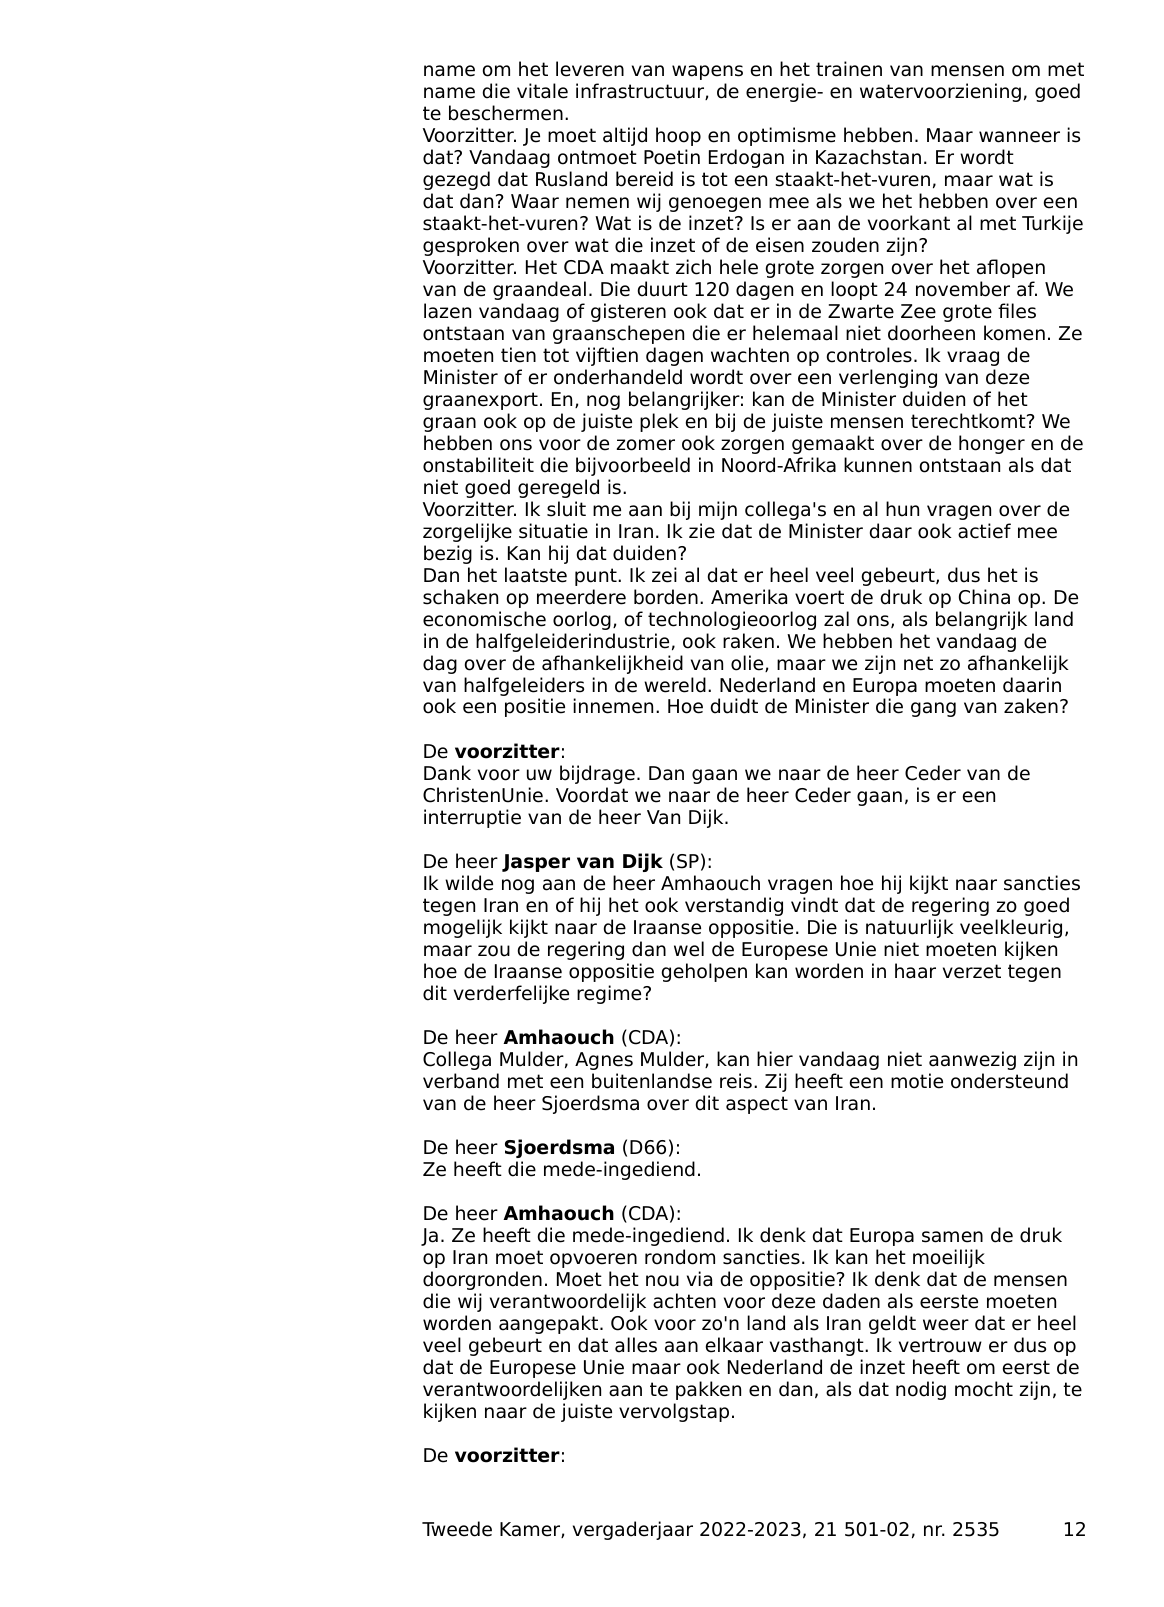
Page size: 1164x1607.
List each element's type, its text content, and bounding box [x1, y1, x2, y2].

text De heer Jasper van Dijk (SP): [422, 851, 1087, 873]
text Collega Mulder, Agnes Mulder, kan hier vandaag niet aanwezig zijn in verband met een buitenlandse reis. Zij heeft een motie ondersteund van de heer Sjoerdsma over dit aspect van Iran. [422, 1049, 1087, 1115]
text De voorzitter: [422, 1445, 1087, 1467]
text Ja. Ze heeft die mede-ingediend. Ik denk dat Europa samen de druk op Iran moet opvoeren rondom sancties. Ik kan het moeilijk doorgronden. Moet het nou via de oppositie? Ik denk dat de mensen die wij verantwoordelijk achten voor deze daden als eerste moeten worden aangepakt. Ook voor zo'n land als Iran geldt weer dat er heel veel gebeurt en dat alles aan elkaar vasthangt. Ik vertrouw er dus op dat de Europese Unie maar ook Nederland de inzet heeft om eerst de verantwoordelijken aan te pakken en dan, als dat nodig mocht zijn, te kijken naar de juiste vervolgstap. [422, 1225, 1087, 1423]
text Ik wilde nog aan de heer Amhaouch vragen hoe hij kijkt naar sancties tegen Iran en of hij het ook verstandig vindt dat de regering zo goed mogelijk kijkt naar de Iraanse oppositie. Die is natuurlijk veelkleurig, maar zou de regering dan wel de Europese Unie niet moeten kijken hoe de Iraanse oppositie geholpen kan worden in haar verzet tegen dit verderfelijke regime? [422, 873, 1087, 1004]
text Voorzitter. Je moet altijd hoop en optimisme hebben. Maar wanneer is dat? Vandaag ontmoet Poetin Erdogan in Kazachstan. Er wordt gezegd dat Rusland bereid is tot een staakt-het-vuren, maar wat is dat dan? Waar nemen wij genoegen mee als we het hebben over een staakt-het-vuren? Wat is de inzet? Is er aan de voorkant al met Turkije gesproken over wat die inzet of de eisen zouden zijn? [422, 125, 1087, 257]
text Voorzitter. Het CDA maakt zich hele grote zorgen over het aflopen van de graandeal. Die duurt 120 dagen en loopt 24 november af. We lazen vandaag of gisteren ook dat er in de Zwarte Zee grote files ontstaan van graanschepen die er helemaal niet doorheen komen. Ze moeten tien tot vijftien dagen wachten op controles. Ik vraag de Minister of er onderhandeld wordt over een verlenging van deze graanexport. En, nog belangrijker: kan de Minister duiden of het graan ook op de juiste plek en bij de juiste mensen terechtkomt? We hebben ons voor de zomer ook zorgen gemaakt over de honger en de onstabiliteit die bijvoorbeeld in Noord-Afrika kunnen ontstaan als dat niet goed geregeld is. [422, 257, 1087, 499]
text Ze heeft die mede-ingediend. [422, 1159, 1087, 1181]
text De voorzitter: [422, 741, 1087, 763]
text De heer Sjoerdsma (D66): [422, 1137, 1087, 1159]
text name om het leveren van wapens en het trainen van mensen om met name die vitale infrastructuur, de energie- en watervoorziening, goed te beschermen. [422, 59, 1087, 125]
text Dan het laatste punt. Ik zei al dat er heel veel gebeurt, dus het is schaken op meerdere borden. Amerika voert de druk op China op. De economische oorlog, of technologieoorlog zal ons, als belangrijk land in de halfgeleiderindustrie, ook raken. We hebben het vandaag de dag over de afhankelijkheid van olie, maar we zijn net zo afhankelijk van halfgeleiders in de wereld. Nederland en Europa moeten daarin ook een positie innemen. Hoe duidt de Minister die gang van zaken? [422, 564, 1087, 718]
text De heer Amhaouch (CDA): [422, 1203, 1087, 1225]
text De heer Amhaouch (CDA): [422, 1027, 1087, 1049]
text Dank voor uw bijdrage. Dan gaan we naar de heer Ceder van de ChristenUnie. Voordat we naar de heer Ceder gaan, is er een interruptie van de heer Van Dijk. [422, 763, 1087, 828]
text Voorzitter. Ik sluit me aan bij mijn collega's en al hun vragen over de zorgelijke situatie in Iran. Ik zie dat de Minister daar ook actief mee bezig is. Kan hij dat duiden? [422, 499, 1087, 564]
